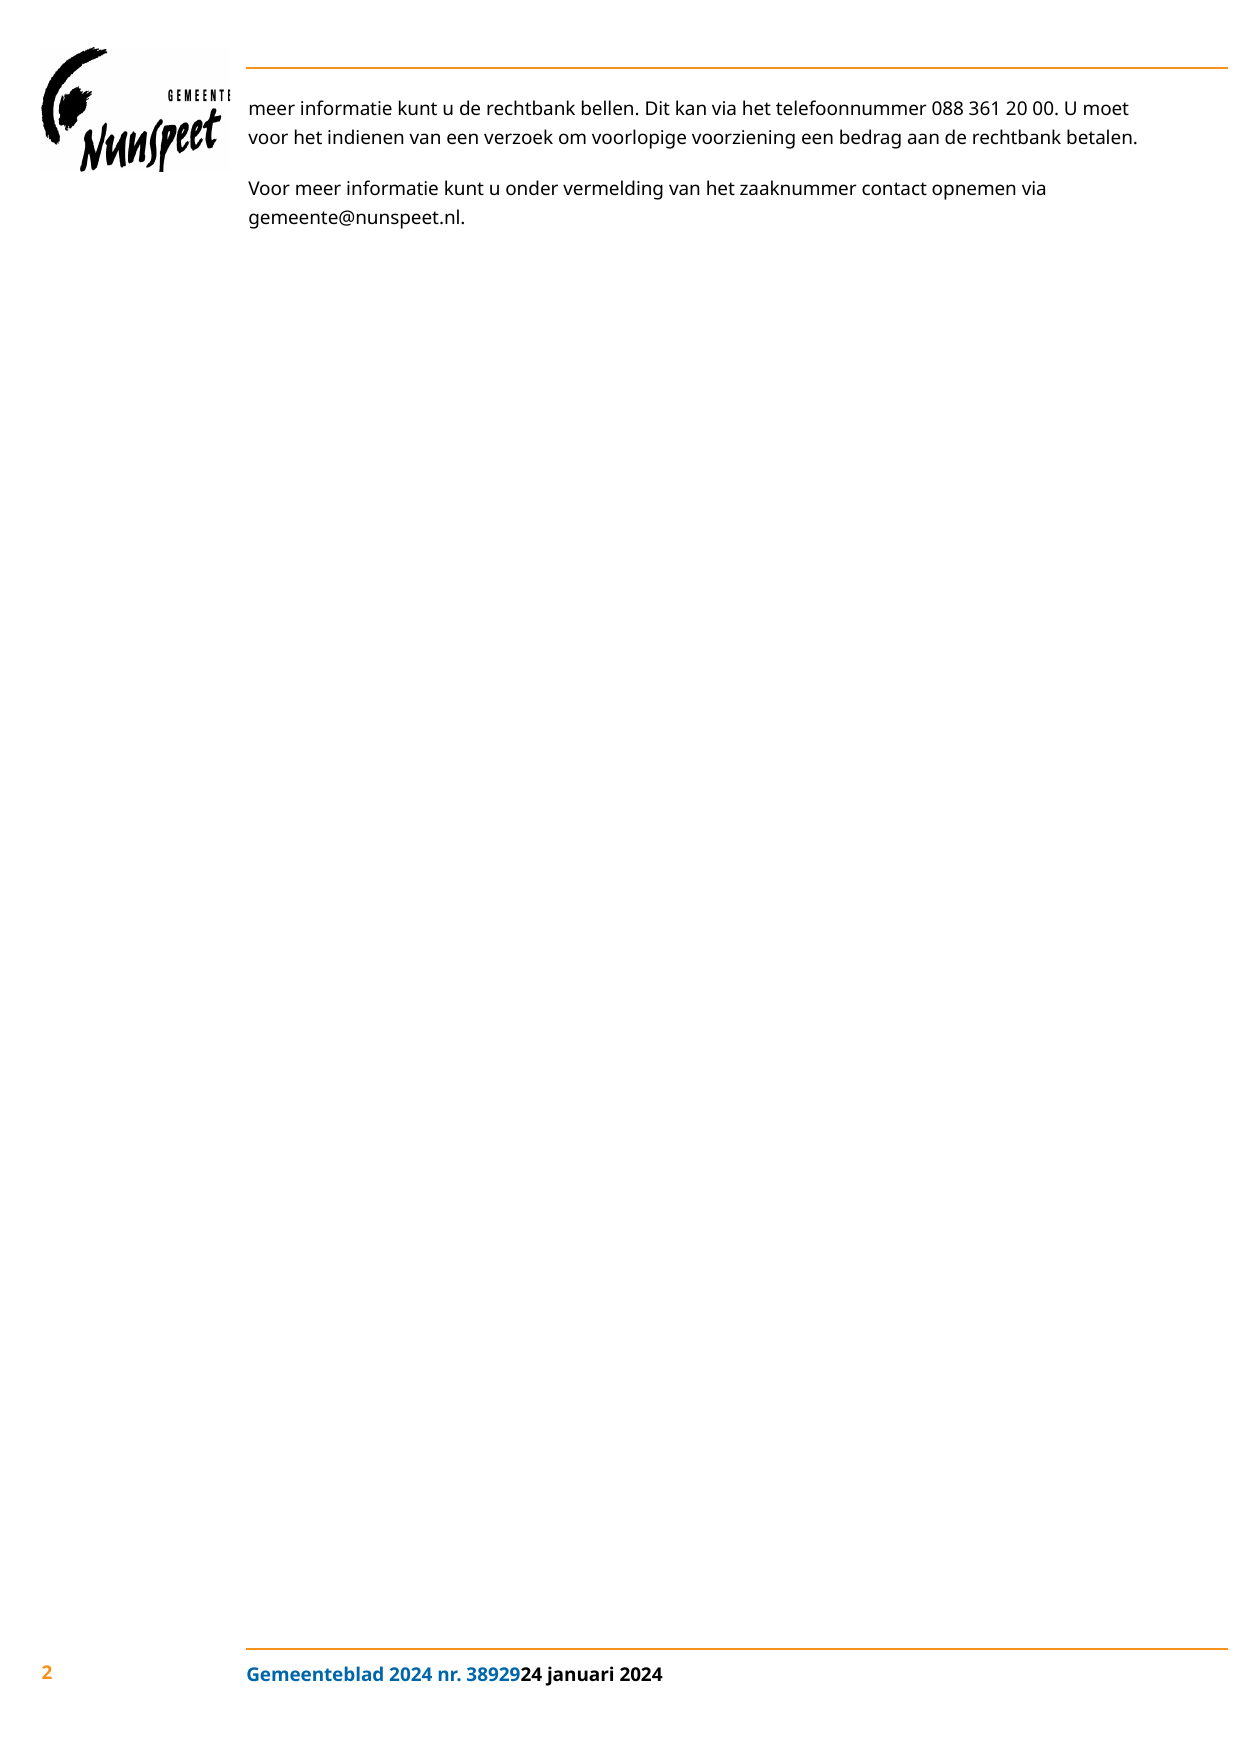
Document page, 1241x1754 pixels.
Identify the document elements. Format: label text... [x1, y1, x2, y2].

text Voor meer informatie kunt u onder vermelding van het zaaknummer contact opnemen via gemeente@nunspeet.nl. [248, 175, 1152, 230]
text meer informatie kunt u de rechtbank bellen. Dit kan via het telefoonnummer 088 361 20 00. U moet voor het indienen van een verzoek om voorlopige voorziening een bedrag aan de rechtbank betalen. [248, 95, 1152, 150]
picture [41, 47, 231, 172]
